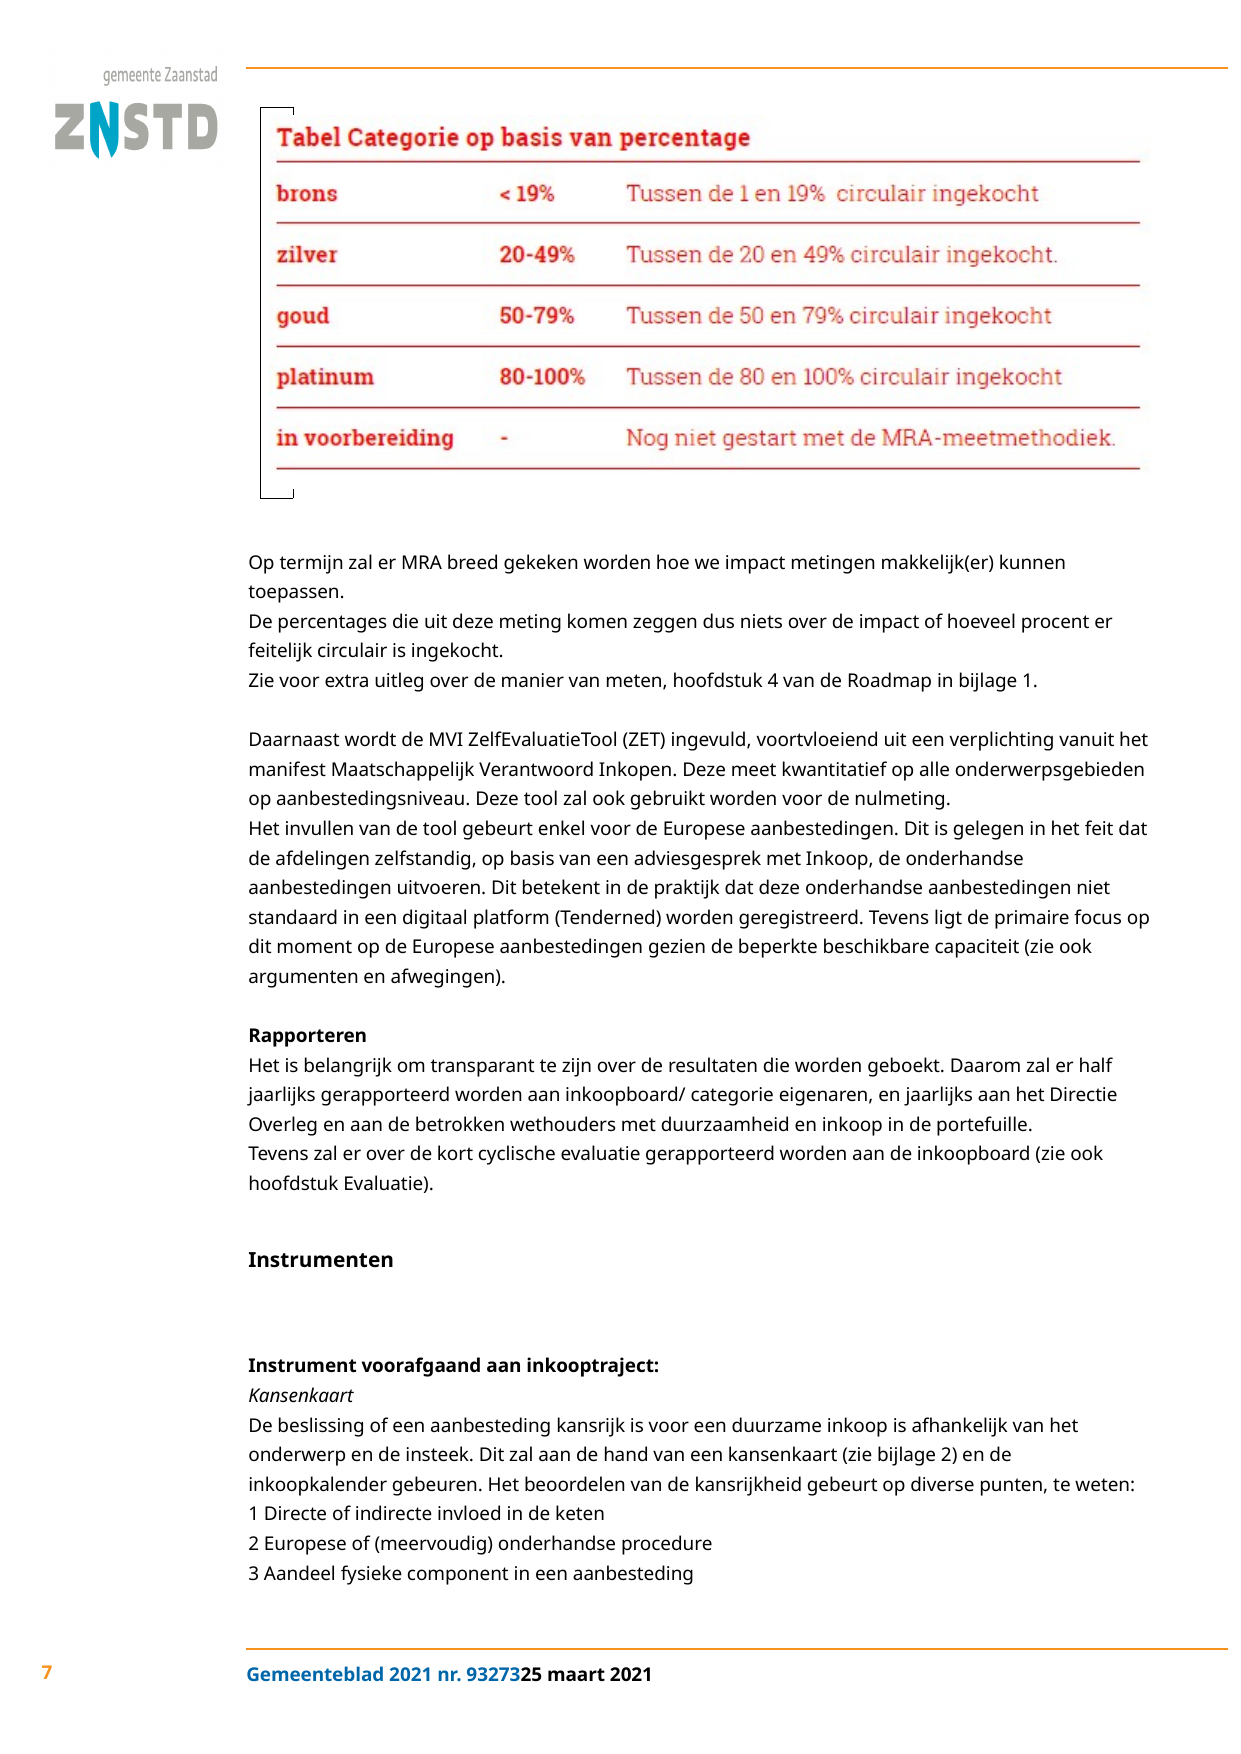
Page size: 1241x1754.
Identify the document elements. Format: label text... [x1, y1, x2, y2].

text Daarnaast wordt de MVI ZelfEvaluatieTool (ZET) ingevuld, voortvloeiend uit een verplichting vanuit het manifest Maatschappelijk Verantwoord Inkopen. Deze meet kwantitatief op alle onderwerpsgebieden op aanbestedingsniveau. Deze tool zal ook gebruikt worden voor de nulmeting. [248, 726, 1152, 811]
picture [41, 47, 231, 172]
text Zie voor extra uitleg over de manier van meten, hoofdstuk 4 van de Roadmap in bijlage 1. [248, 667, 1152, 693]
text 2 Europese of (meervoudig) onderhandse procedure [248, 1530, 1152, 1556]
text Kansenkaart [248, 1382, 1152, 1408]
text De percentages die uit deze meting komen zeggen dus niets over de impact of hoeveel procent er feitelijk circulair is ingekocht. [248, 608, 1152, 663]
text 1 Directe of indirecte invloed in de keten [248, 1501, 1152, 1526]
picture [268, 115, 1173, 489]
text Instrument voorafgaand aan inkooptraject: [248, 1353, 1152, 1378]
text Rapporteren [248, 1022, 1152, 1048]
text Het is belangrijk om transparant te zijn over de resultaten die worden geboekt. Daarom zal er half jaarlijks gerapporteerd worden aan inkoopboard/ categorie eigenaren, en jaarlijks aan het Directie Overleg en aan de betrokken wethouders met duurzaamheid en inkoop in de portefuille. [248, 1052, 1152, 1137]
text De beslissing of een aanbesteding kansrijk is voor een duurzame inkoop is afhankelijk van het onderwerp en de insteek. Dit zal aan de hand van een kansenkaart (zie bijlage 2) en de inkoopkalender gebeuren. Het beoordelen van de kansrijkheid gebeurt op diverse punten, te weten: [248, 1412, 1152, 1497]
text Het invullen van de tool gebeurt enkel voor de Europese aanbestedingen. Dit is gelegen in het feit dat de afdelingen zelfstandig, op basis van een adviesgesprek met Inkoop, de onderhandse aanbestedingen uitvoeren. Dit betekent in de praktijk dat deze onderhandse aanbestedingen niet standaard in een digitaal platform (Tenderned) worden geregistreerd. Tevens ligt de primaire focus op dit moment op de Europese aanbestedingen gezien de beperkte beschikbare capaciteit (zie ook argumenten en afwegingen). [248, 815, 1152, 989]
text Instrumenten [248, 1245, 1152, 1274]
text 3 Aandeel fysieke component in een aanbesteding [248, 1560, 1152, 1585]
text Tevens zal er over de kort cyclische evaluatie gerapporteerd worden aan de inkoopboard (zie ook hoofdstuk Evaluatie). [248, 1141, 1152, 1196]
text Op termijn zal er MRA breed gekeken worden hoe we impact metingen makkelijk(er) kunnen toepassen. [248, 549, 1152, 604]
